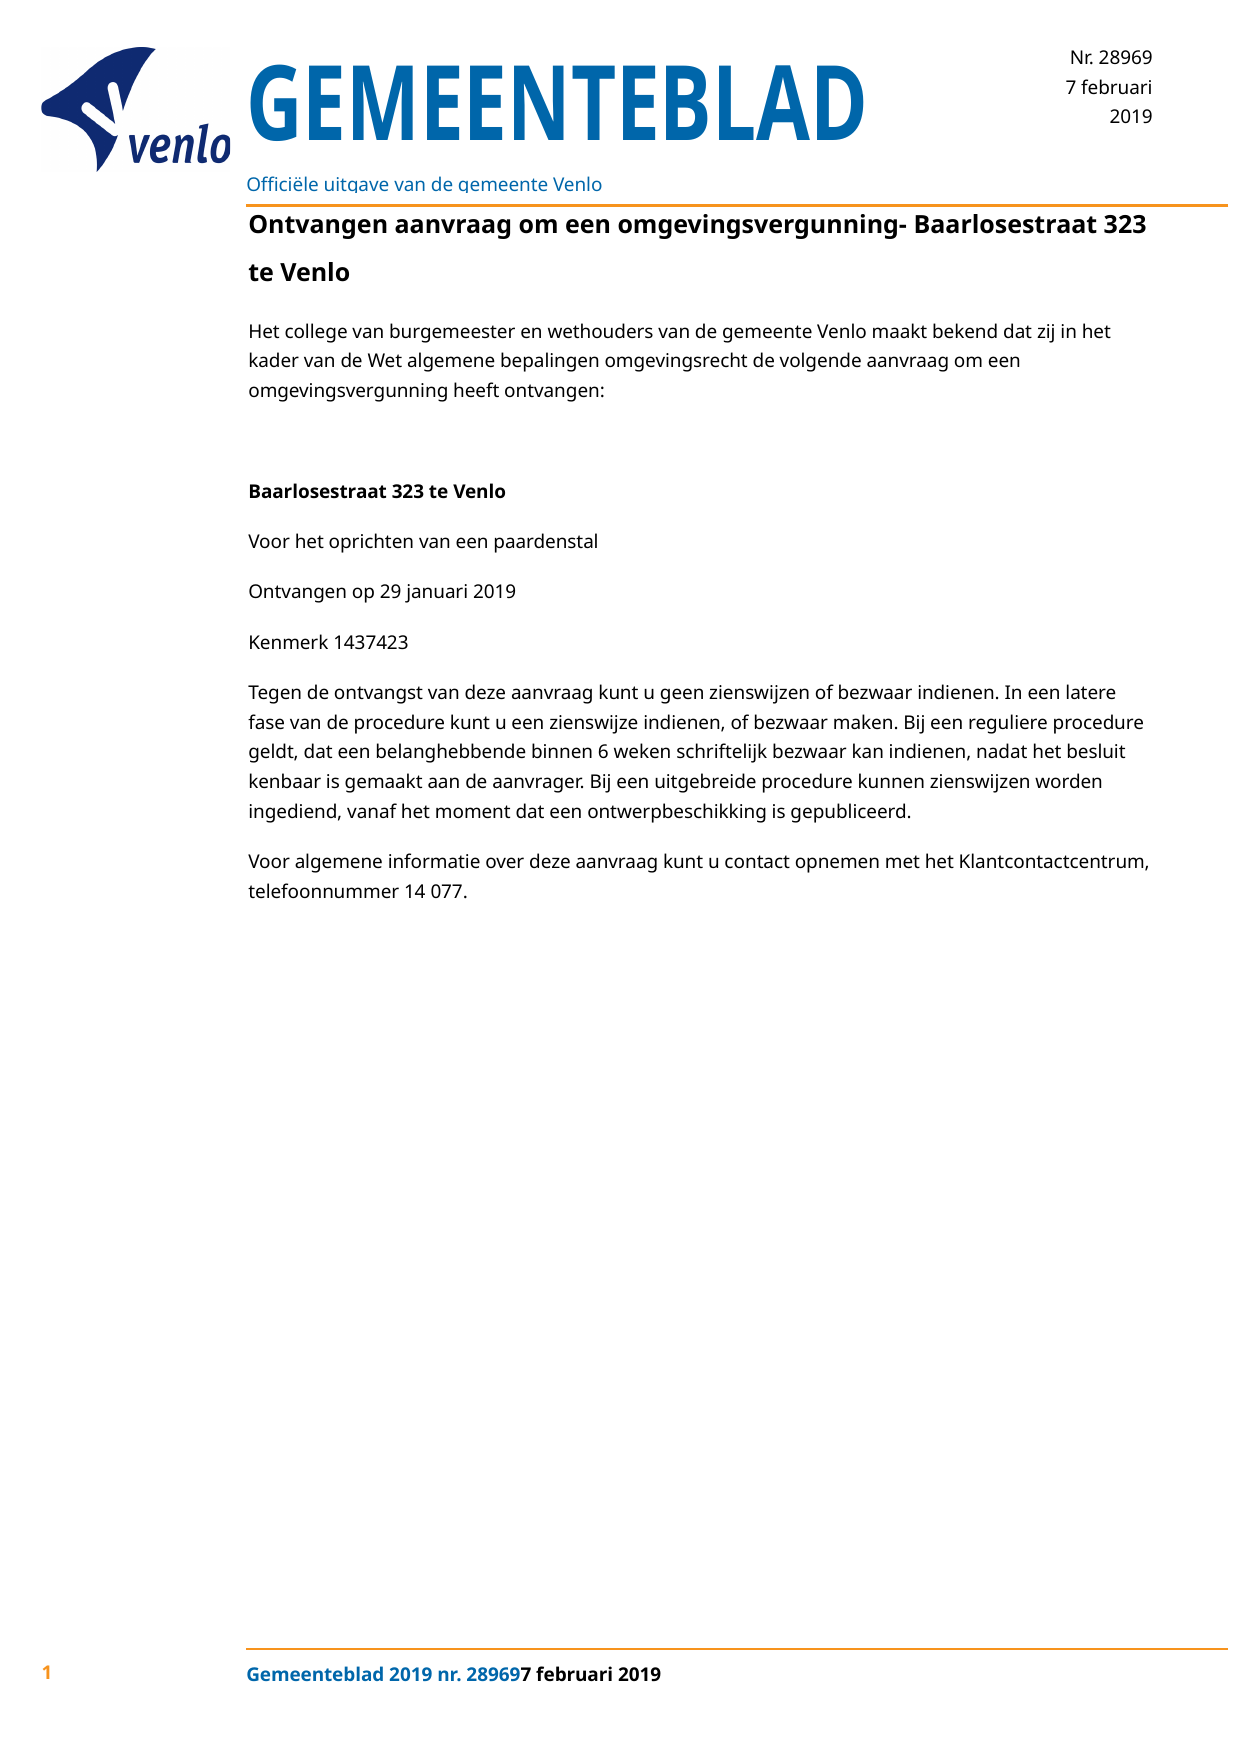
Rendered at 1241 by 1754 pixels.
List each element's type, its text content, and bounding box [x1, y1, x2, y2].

picture [41, 47, 231, 172]
text Ontvangen aanvraag om een omgevingsvergunning- Baarlosestraat 323 te Venlo [248, 207, 1152, 288]
text Tegen de ontvangst van deze aanvraag kunt u geen zienswijzen of bezwaar indienen. In een latere fase van de procedure kunt u een zienswijze indienen, of bezwaar maken. Bij een reguliere procedure geldt, dat een belanghebbende binnen 6 weken schriftelijk bezwaar kan indienen, nadat het besluit kenbaar is gemaakt aan de aanvrager. Bij een uitgebreide procedure kunnen zienswijzen worden ingediend, vanaf het moment dat een ontwerpbeschikking is gepubliceerd. [248, 679, 1152, 824]
text Voor algemene informatie over deze aanvraag kunt u contact opnemen met het Klantcontactcentrum, telefoonnummer 14 077. [248, 848, 1152, 904]
text Baarlosestraat 323 te Venlo [248, 478, 1152, 504]
text Het college van burgemeester en wethouders van de gemeente Venlo maakt bekend dat zij in het kader van de Wet algemene bepalingen omgevingsrecht de volgende aanvraag om een omgevingsvergunning heeft ontvangen: [248, 318, 1152, 403]
text Ontvangen op 29 januari 2019 [248, 579, 1152, 604]
text Kenmerk 1437423 [248, 629, 1152, 655]
text Voor het oprichten van een paardenstal [248, 528, 1152, 554]
